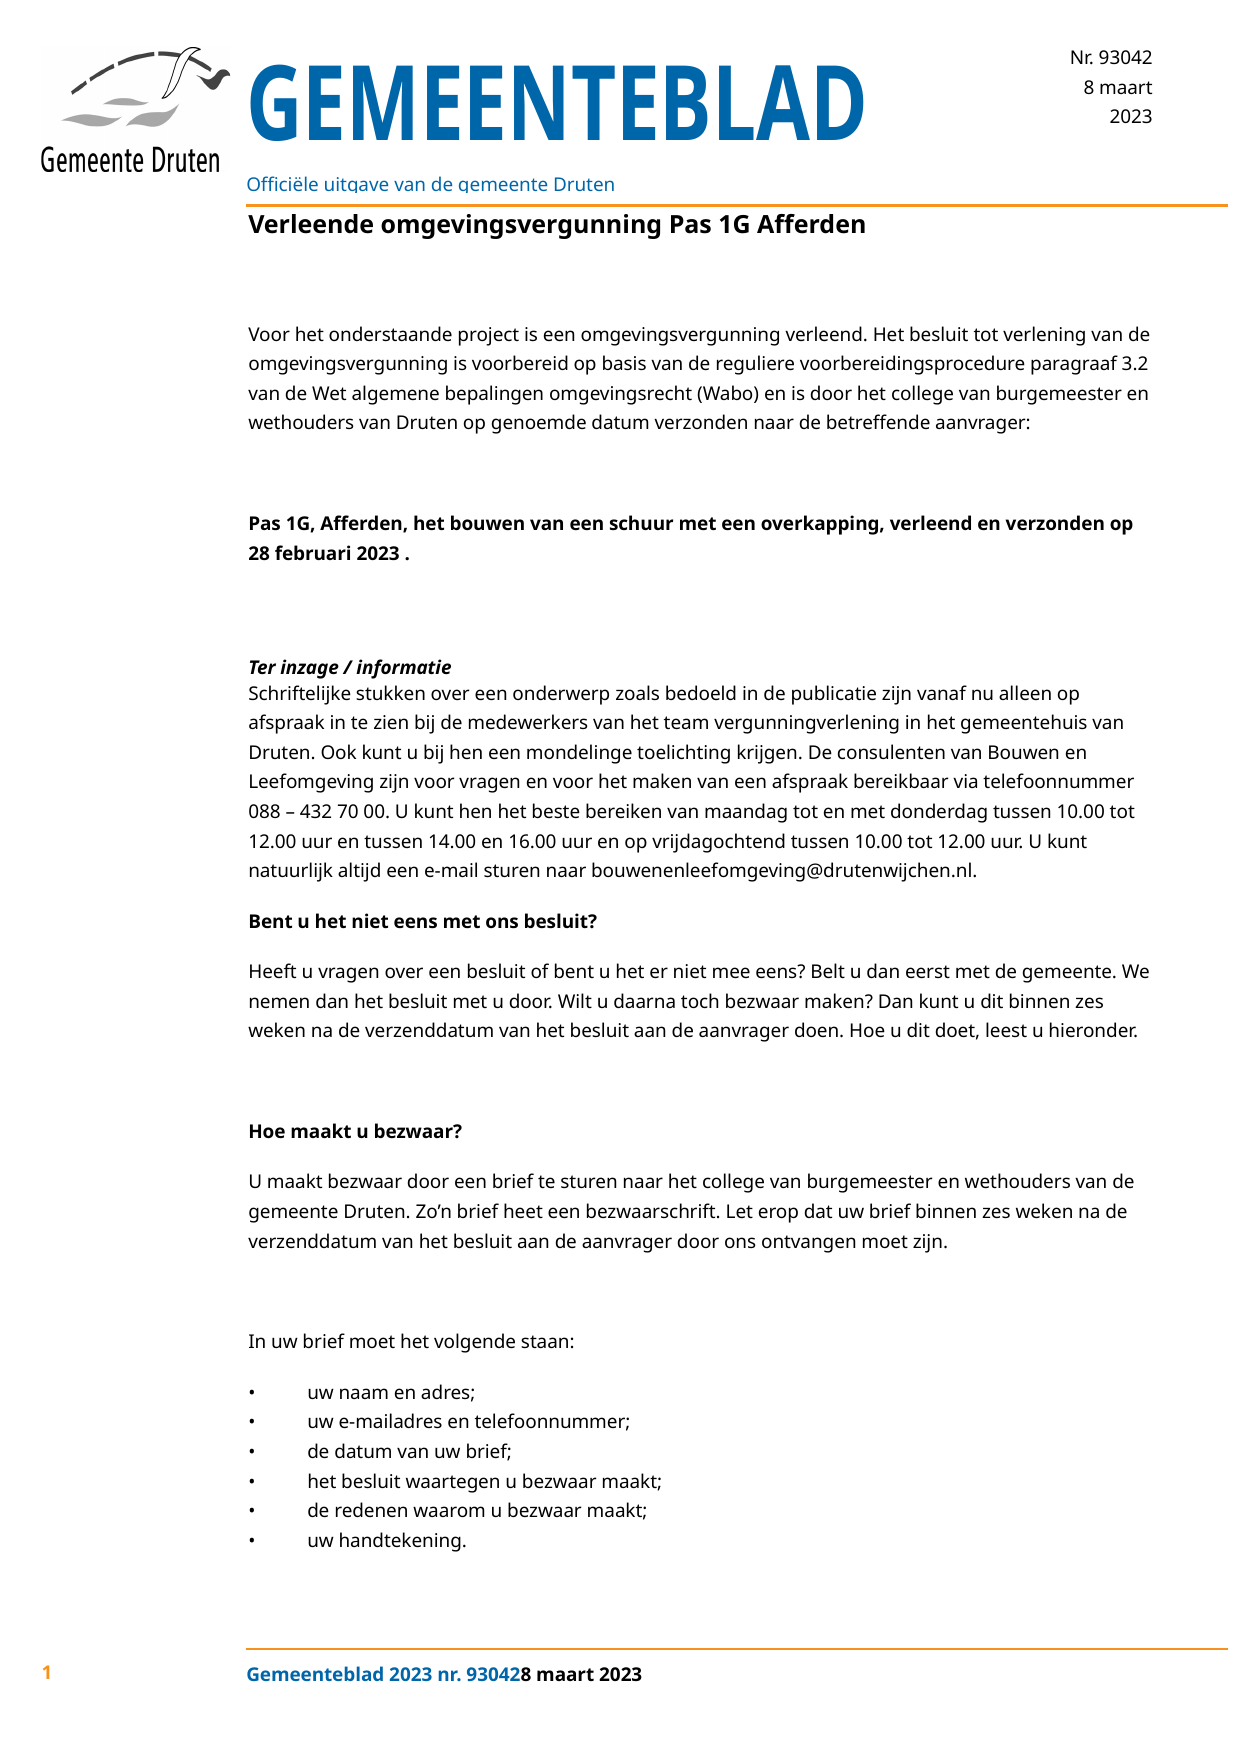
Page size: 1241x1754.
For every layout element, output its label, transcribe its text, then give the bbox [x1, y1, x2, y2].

list uw naam en adres; [248, 1379, 1152, 1405]
text U maakt bezwaar door een brief te sturen naar het college van burgemeester en wethouders van de gemeente Druten. Zo’n brief heet een bezwaarschrift. Let erop dat uw brief binnen zes weken na de verzenddatum van het besluit aan de aanvrager door ons ontvangen moet zijn. [248, 1169, 1152, 1254]
list uw handtekening. [248, 1527, 1152, 1553]
text Heeft u vragen over een besluit of bent u het er niet mee eens? Belt u dan eerst met de gemeente. We nemen dan het besluit met u door. Wilt u daarna toch bezwaar maken? Dan kunt u dit binnen zes weken na de verzenddatum van het besluit aan de aanvrager doen. Hoe u dit doet, leest u hieronder. [248, 958, 1152, 1043]
picture [41, 47, 231, 172]
text Bent u het niet eens met ons besluit? [248, 908, 1152, 934]
text Schriftelijke stukken over een onderwerp zoals bedoeld in de publicatie zijn vanaf nu alleen op afspraak in te zien bij de medewerkers van het team vergunningverlening in het gemeentehuis van Druten. Ook kunt u bij hen een mondelinge toelichting krijgen. De consulenten van Bouwen en Leefomgeving zijn voor vragen en voor het maken van een afspraak bereikbaar via telefoonnummer 088 – 432 70 00. U kunt hen het beste bereiken van maandag tot en met donderdag tussen 10.00 tot 12.00 uur en tussen 14.00 en 16.00 uur en op vrijdagochtend tussen 10.00 tot 12.00 uur. U kunt natuurlijk altijd een e-mail sturen naar bouwenenleefomgeving@drutenwijchen.nl. [248, 680, 1152, 883]
list de redenen waarom u bezwaar maakt; [248, 1497, 1152, 1523]
text In uw brief moet het volgende staan: [248, 1329, 1152, 1354]
text Pas 1G, Afferden, het bouwen van een schuur met een overkapping, verleend en verzonden op 28 februari 2023 . [248, 510, 1152, 566]
text Verleende omgevingsvergunning Pas 1G Afferden [248, 207, 1152, 241]
list de datum van uw brief; [248, 1438, 1152, 1464]
list uw e-mailadres en telefoonnummer; [248, 1409, 1152, 1434]
text Voor het onderstaande project is een omgevingsvergunning verleend. Het besluit tot verlening van de omgevingsvergunning is voorbereid op basis van de reguliere voorbereidingsprocedure paragraaf 3.2 van de Wet algemene bepalingen omgevingsrecht (Wabo) en is door het college van burgemeester en wethouders van Druten op genoemde datum verzonden naar de betreffende aanvrager: [248, 321, 1152, 435]
list het besluit waartegen u bezwaar maakt; [248, 1468, 1152, 1494]
text Ter inzage / informatie [248, 654, 1152, 680]
text Hoe maakt u bezwaar? [248, 1118, 1152, 1144]
